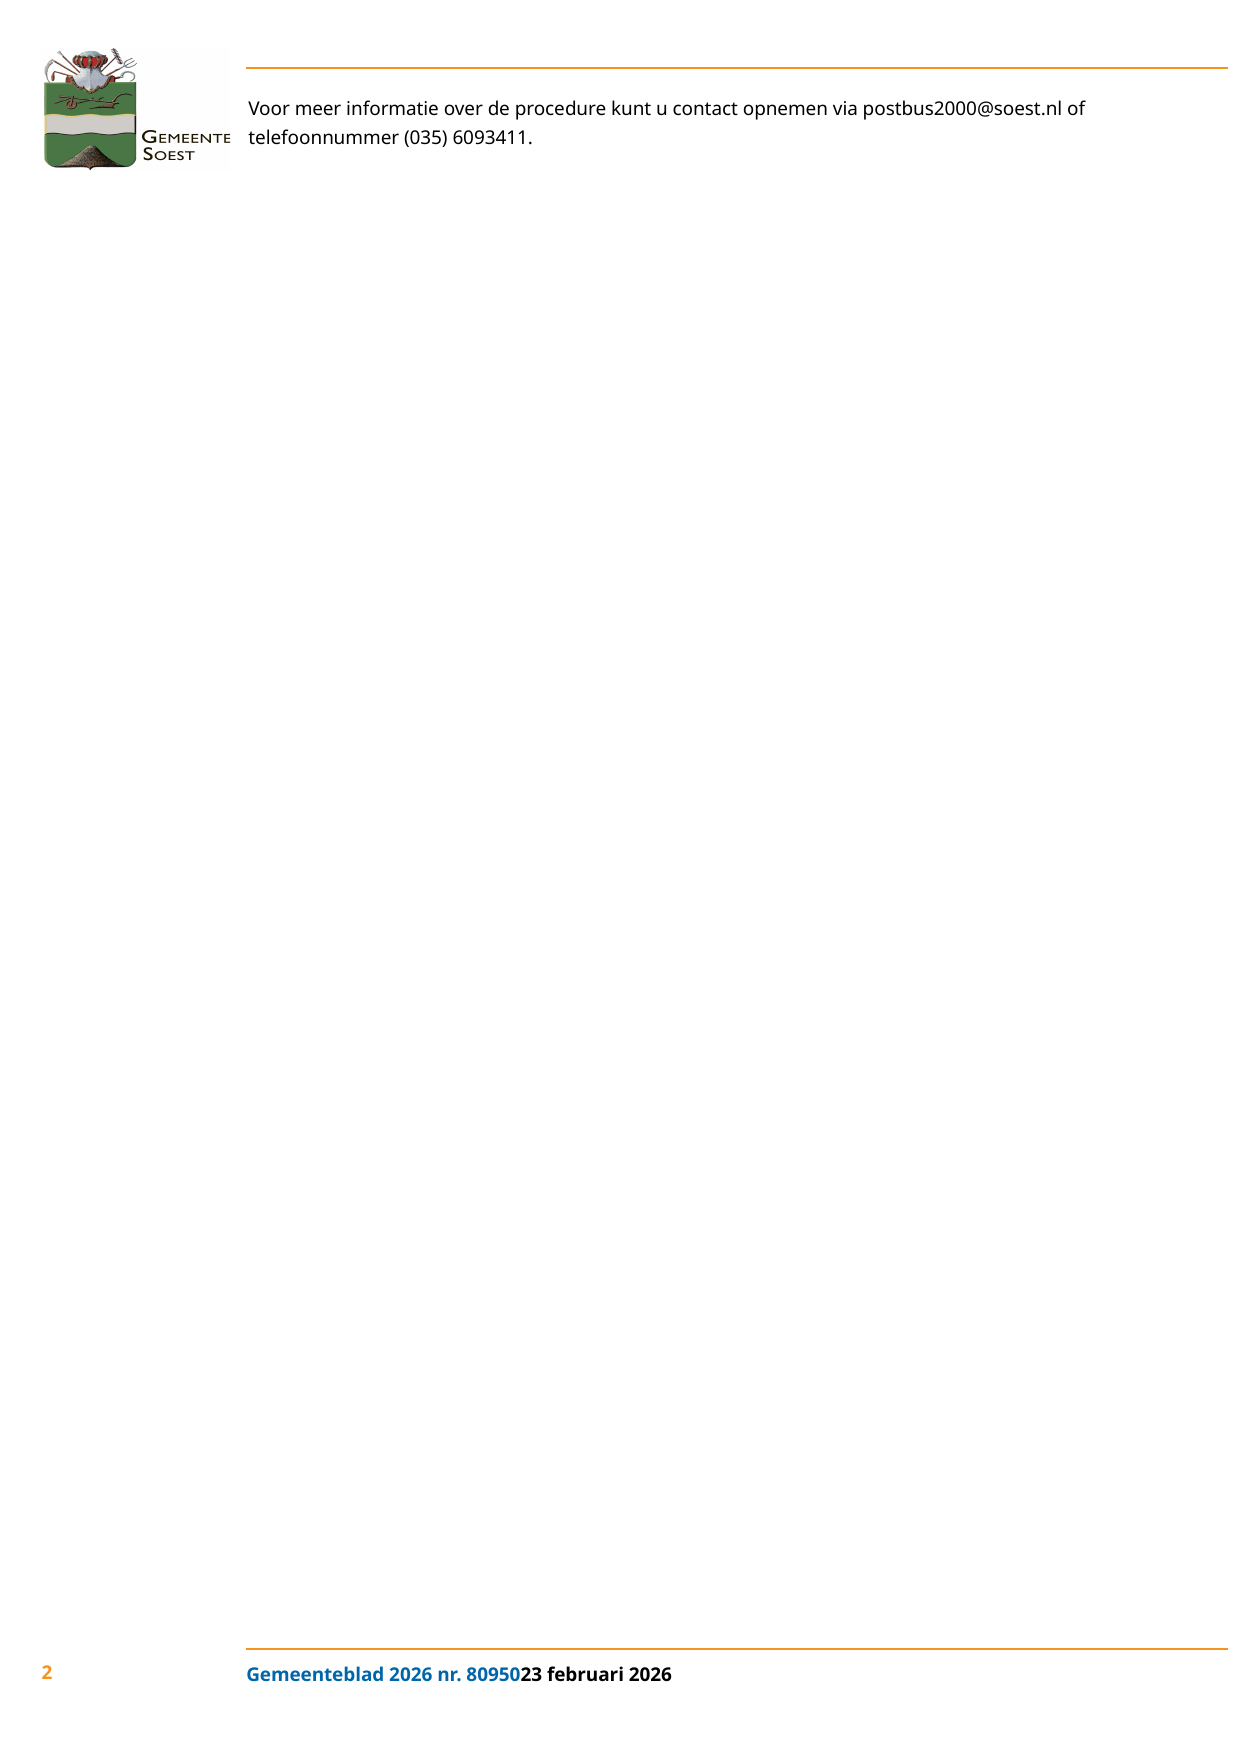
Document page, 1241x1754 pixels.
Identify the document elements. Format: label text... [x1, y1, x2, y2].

picture [41, 47, 231, 172]
text Voor meer informatie over de procedure kunt u contact opnemen via postbus2000@soest.nl of telefoonnummer (035) 6093411. [248, 95, 1152, 150]
